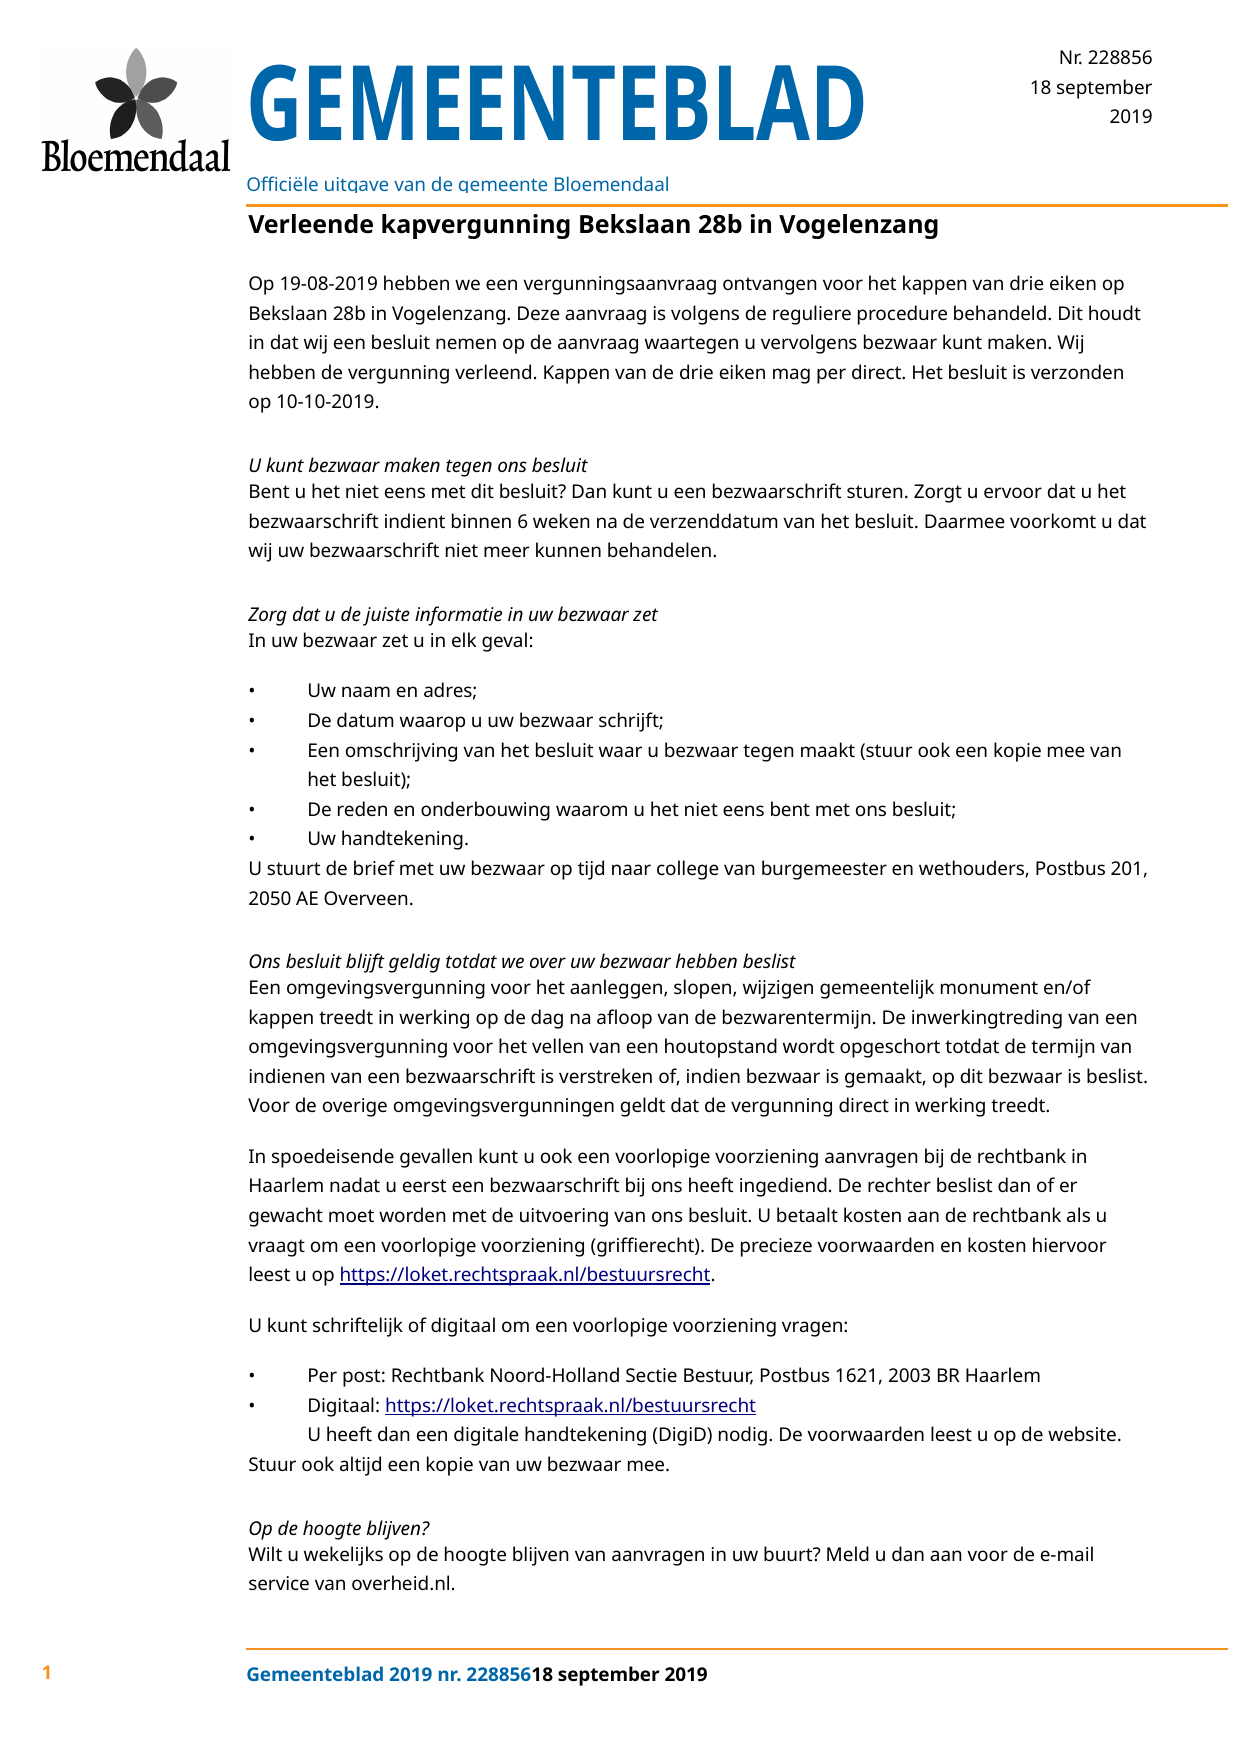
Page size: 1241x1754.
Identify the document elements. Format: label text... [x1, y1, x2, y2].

text Verleende kapvergunning Bekslaan 28b in Vogelenzang [248, 207, 1152, 241]
list Uw handtekening. [248, 826, 1152, 851]
list De datum waarop u uw bezwaar schrijft; [248, 707, 1152, 733]
text In uw bezwaar zet u in elk geval: [248, 627, 1152, 653]
text Bent u het niet eens met dit besluit? Dan kunt u een bezwaarschrift sturen. Zorgt u ervoor dat u het bezwaarschrift indient binnen 6 weken na de verzenddatum van het besluit. Daarmee voorkomt u dat wij uw bezwaarschrift niet meer kunnen behandelen. [248, 478, 1152, 563]
text Op de hoogte blijven? [248, 1515, 1152, 1541]
list U heeft dan een digitale handtekening (DigiD) nodig. De voorwaarden leest u op de website. [248, 1421, 1152, 1447]
text Stuur ook altijd een kopie van uw bezwaar mee. [248, 1451, 1152, 1477]
list De reden en onderbouwing waarom u het niet eens bent met ons besluit; [248, 796, 1152, 822]
list Uw naam en adres; [248, 678, 1152, 703]
text In spoedeisende gevallen kunt u ook een voorlopige voorziening aanvragen bij de rechtbank in Haarlem nadat u eerst een bezwaarschrift bij ons heeft ingediend. De rechter beslist dan of er gewacht moet worden met de uitvoering van ons besluit. U betaalt kosten aan de rechtbank als u vraagt om een voorlopige voorziening (griffierecht). De precieze voorwaarden en kosten hiervoor leest u op https://loket.rechtspraak.nl/bestuursrecht. [248, 1143, 1152, 1287]
text Wilt u wekelijks op de hoogte blijven van aanvragen in uw buurt? Meld u dan aan voor de e-mail service van overheid.nl. [248, 1541, 1152, 1596]
list Een omschrijving van het besluit waar u bezwaar tegen maakt (stuur ook een kopie mee van het besluit); [248, 737, 1152, 792]
text Een omgevingsvergunning voor het aanleggen, slopen, wijzigen gemeentelijk monument en/of kappen treedt in werking op de dag na afloop van de bezwarentermijn. De inwerkingtreding van een omgevingsvergunning voor het vellen van een houtopstand wordt opgeschort totdat de termijn van indienen van een bezwaarschrift is verstreken of, indien bezwaar is gemaakt, op dit bezwaar is beslist. Voor de overige omgevingsvergunningen geldt dat de vergunning direct in werking treedt. [248, 974, 1152, 1118]
picture [41, 47, 231, 172]
text Ons besluit blijft geldig totdat we over uw bezwaar hebben beslist [248, 949, 1152, 974]
text U stuurt de brief met uw bezwaar op tijd naar college van burgemeester en wethouders, Postbus 201, 2050 AE Overveen. [248, 855, 1152, 910]
text U kunt schriftelijk of digitaal om een voorlopige voorziening vragen: [248, 1312, 1152, 1338]
text Zorg dat u de juiste informatie in uw bezwaar zet [248, 601, 1152, 627]
text Op 19-08-2019 hebben we een vergunningsaanvraag ontvangen voor het kappen van drie eiken op Bekslaan 28b in Vogelenzang. Deze aanvraag is volgens de reguliere procedure behandeld. Dit houdt in dat wij een besluit nemen op de aanvraag waartegen u vervolgens bezwaar kunt maken. Wij hebben de vergunning verleend. Kappen van de drie eiken mag per direct. Het besluit is verzonden op 10-10-2019. [248, 270, 1152, 414]
text U kunt bezwaar maken tegen ons besluit [248, 453, 1152, 478]
list Per post: Rechtbank Noord-Holland Sectie Bestuur, Postbus 1621, 2003 BR Haarlem [248, 1362, 1152, 1388]
list Digitaal: https://loket.rechtspraak.nl/bestuursrecht [248, 1392, 1152, 1418]
